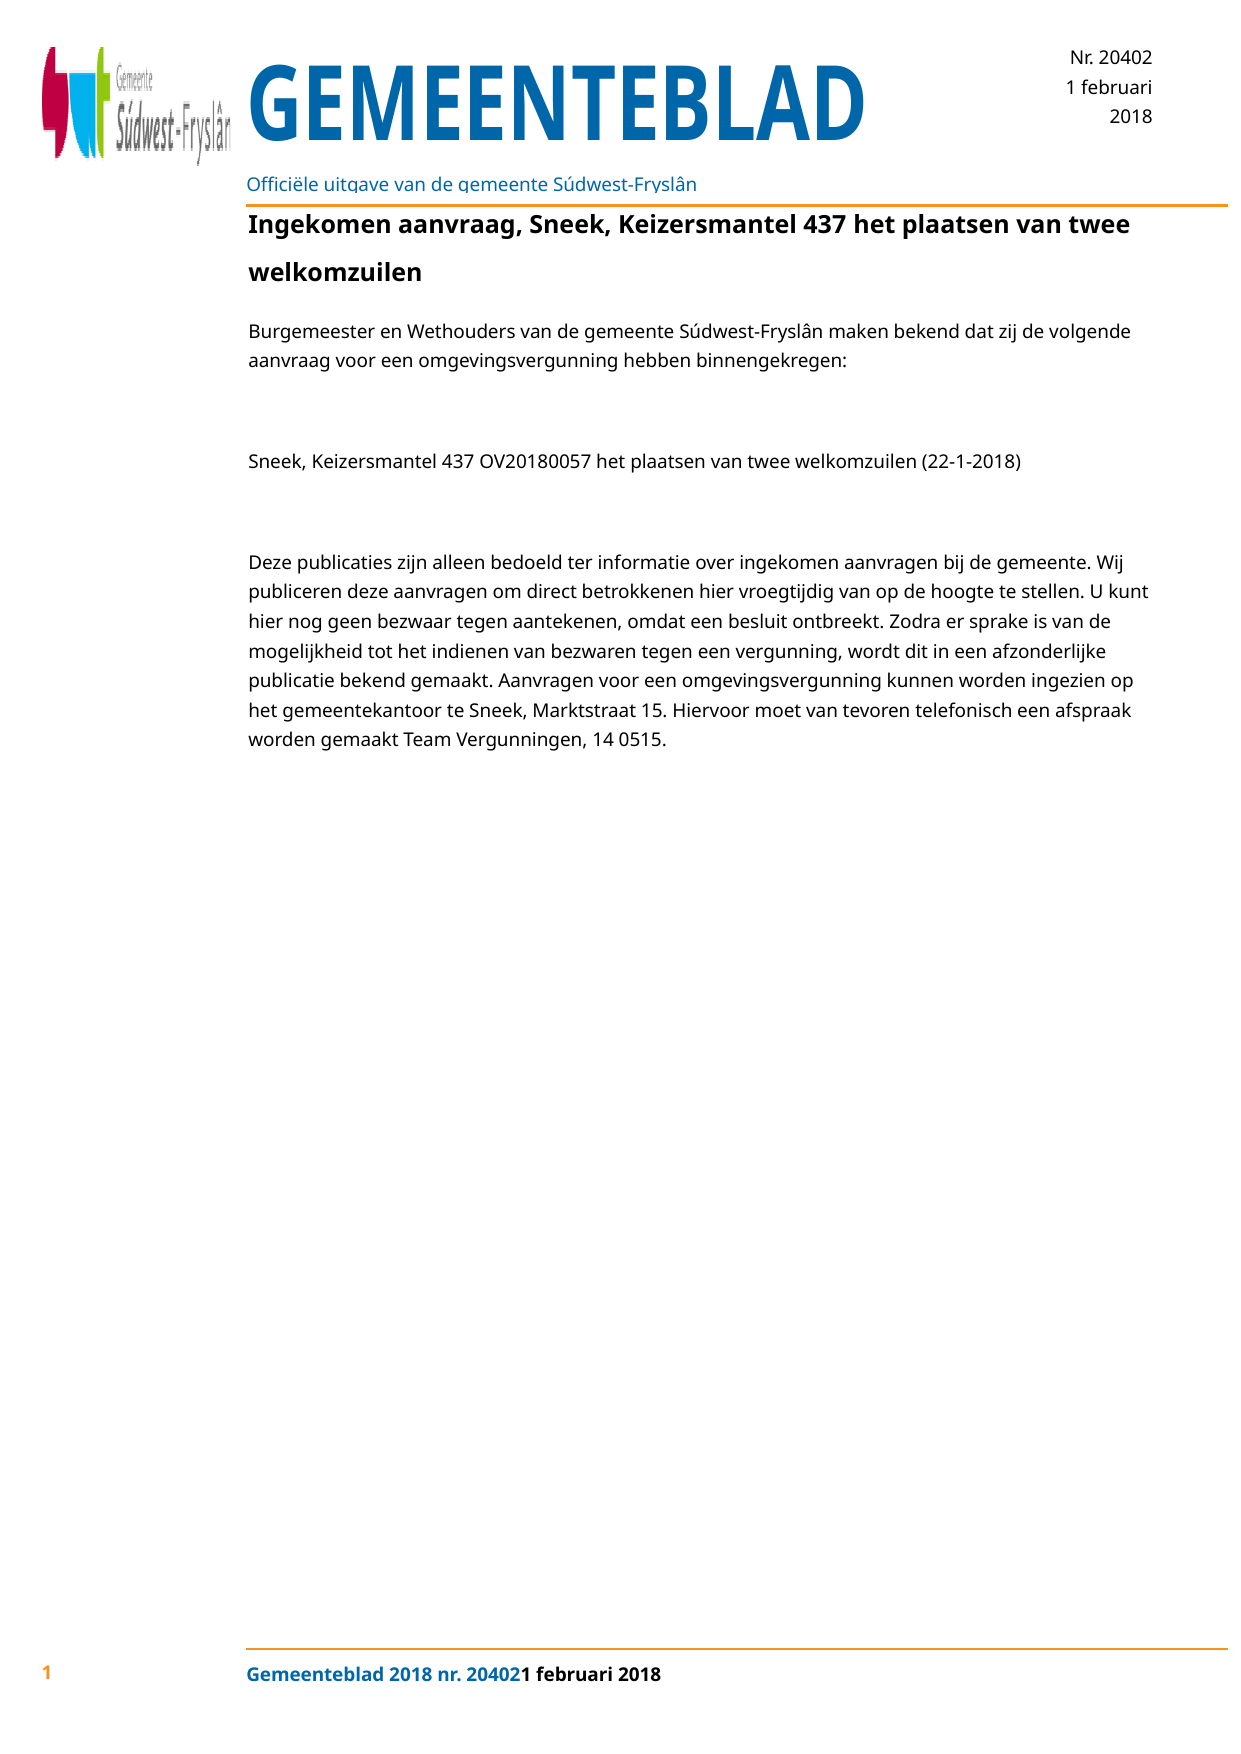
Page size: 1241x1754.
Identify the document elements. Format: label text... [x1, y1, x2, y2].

picture [41, 47, 231, 172]
text Deze publicaties zijn alleen bedoeld ter informatie over ingekomen aanvragen bij de gemeente. Wij publiceren deze aanvragen om direct betrokkenen hier vroegtijdig van op de hoogte te stellen. U kunt hier nog geen bezwaar tegen aantekenen, omdat een besluit ontbreekt. Zodra er sprake is van de mogelijkheid tot het indienen van bezwaren tegen een vergunning, wordt dit in een afzonderlijke publicatie bekend gemaakt. Aanvragen voor een omgevingsvergunning kunnen worden ingezien op het gemeentekantoor te Sneek, Marktstraat 15. Hiervoor moet van tevoren telefonisch een afspraak worden gemaakt Team Vergunningen, 14 0515. [248, 549, 1152, 752]
text Sneek, Keizersmantel 437 OV20180057 het plaatsen van twee welkomzuilen (22-1-2018) [248, 448, 1152, 474]
text Burgemeester en Wethouders van de gemeente Súdwest-Fryslân maken bekend dat zij de volgende aanvraag voor een omgevingsvergunning hebben binnengekregen: [248, 318, 1152, 373]
text Ingekomen aanvraag, Sneek, Keizersmantel 437 het plaatsen van twee welkomzuilen [248, 207, 1152, 288]
